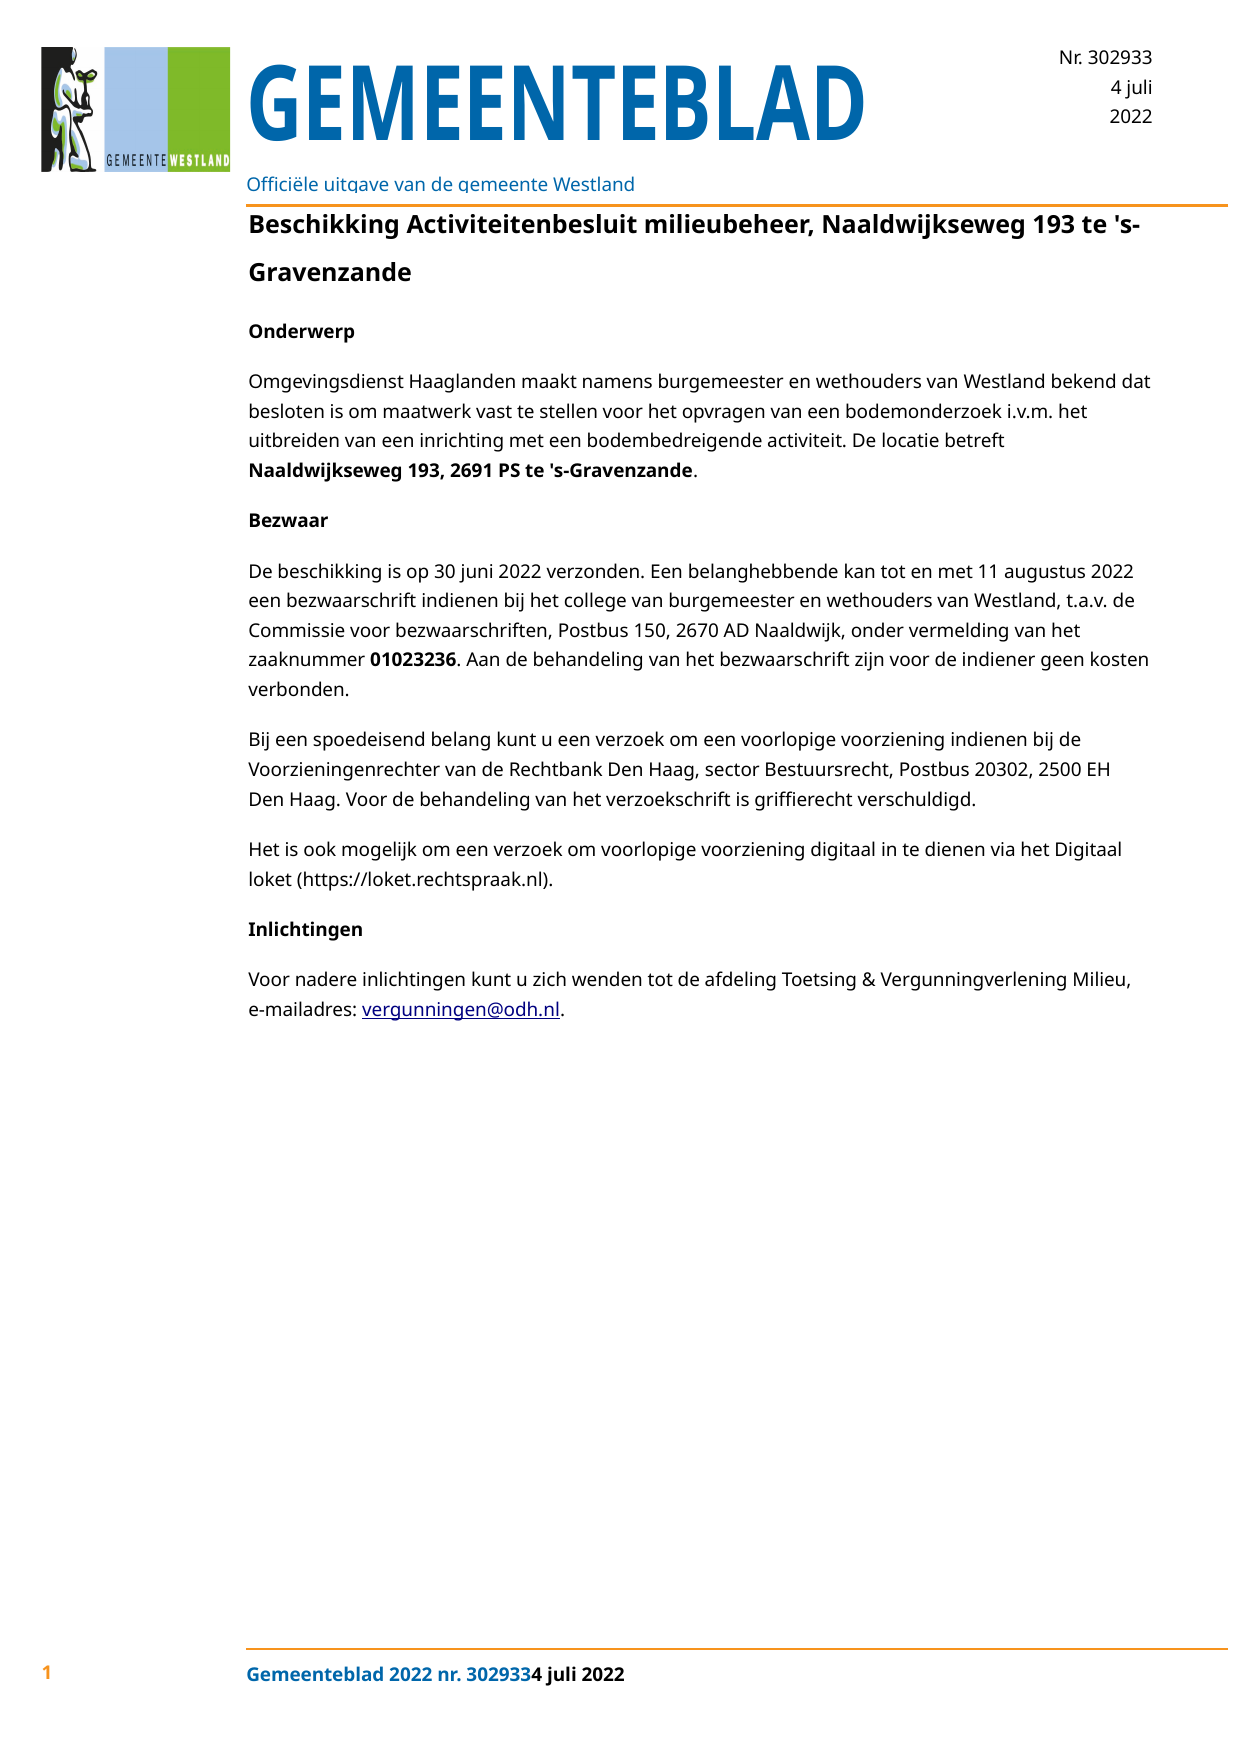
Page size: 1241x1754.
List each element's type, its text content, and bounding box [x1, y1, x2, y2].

text Het is ook mogelijk om een verzoek om voorlopige voorziening digitaal in te dienen via het Digitaal loket (https://loket.rechtspraak.nl). [248, 836, 1152, 892]
text Onderwerp [248, 318, 1152, 344]
text Voor nadere inlichtingen kunt u zich wenden tot de afdeling Toetsing & Vergunningverlening Milieu, e-mailadres: vergunningen@odh.nl. [248, 967, 1152, 1022]
text Inlichtingen [248, 916, 1152, 942]
text Bezwaar [248, 507, 1152, 533]
text Omgevingsdienst Haaglanden maakt namens burgemeester en wethouders van Westland bekend dat besloten is om maatwerk vast te stellen voor het opvragen van een bodemonderzoek i.v.m. het uitbreiden van een inrichting met een bodembedreigende activiteit. De locatie betreft Naaldwijkseweg 193, 2691 PS te 's-Gravenzande. [248, 368, 1152, 483]
text Bij een spoedeisend belang kunt u een verzoek om een voorlopige voorziening indienen bij de Voorzieningenrechter van de Rechtbank Den Haag, sector Bestuursrecht, Postbus 20302, 2500 EH Den Haag. Voor de behandeling van het verzoekschrift is griffierecht verschuldigd. [248, 727, 1152, 812]
text De beschikking is op 30 juni 2022 verzonden. Een belanghebbende kan tot en met 11 augustus 2022 een bezwaarschrift indienen bij het college van burgemeester en wethouders van Westland, t.a.v. de Commissie voor bezwaarschriften, Postbus 150, 2670 AD Naaldwijk, onder vermelding van het zaaknummer 01023236. Aan de behandeling van het bezwaarschrift zijn voor de indiener geen kosten verbonden. [248, 558, 1152, 702]
picture [41, 47, 231, 172]
text Beschikking Activiteitenbesluit milieubeheer, Naaldwijkseweg 193 te 's-Gravenzande [248, 207, 1152, 288]
